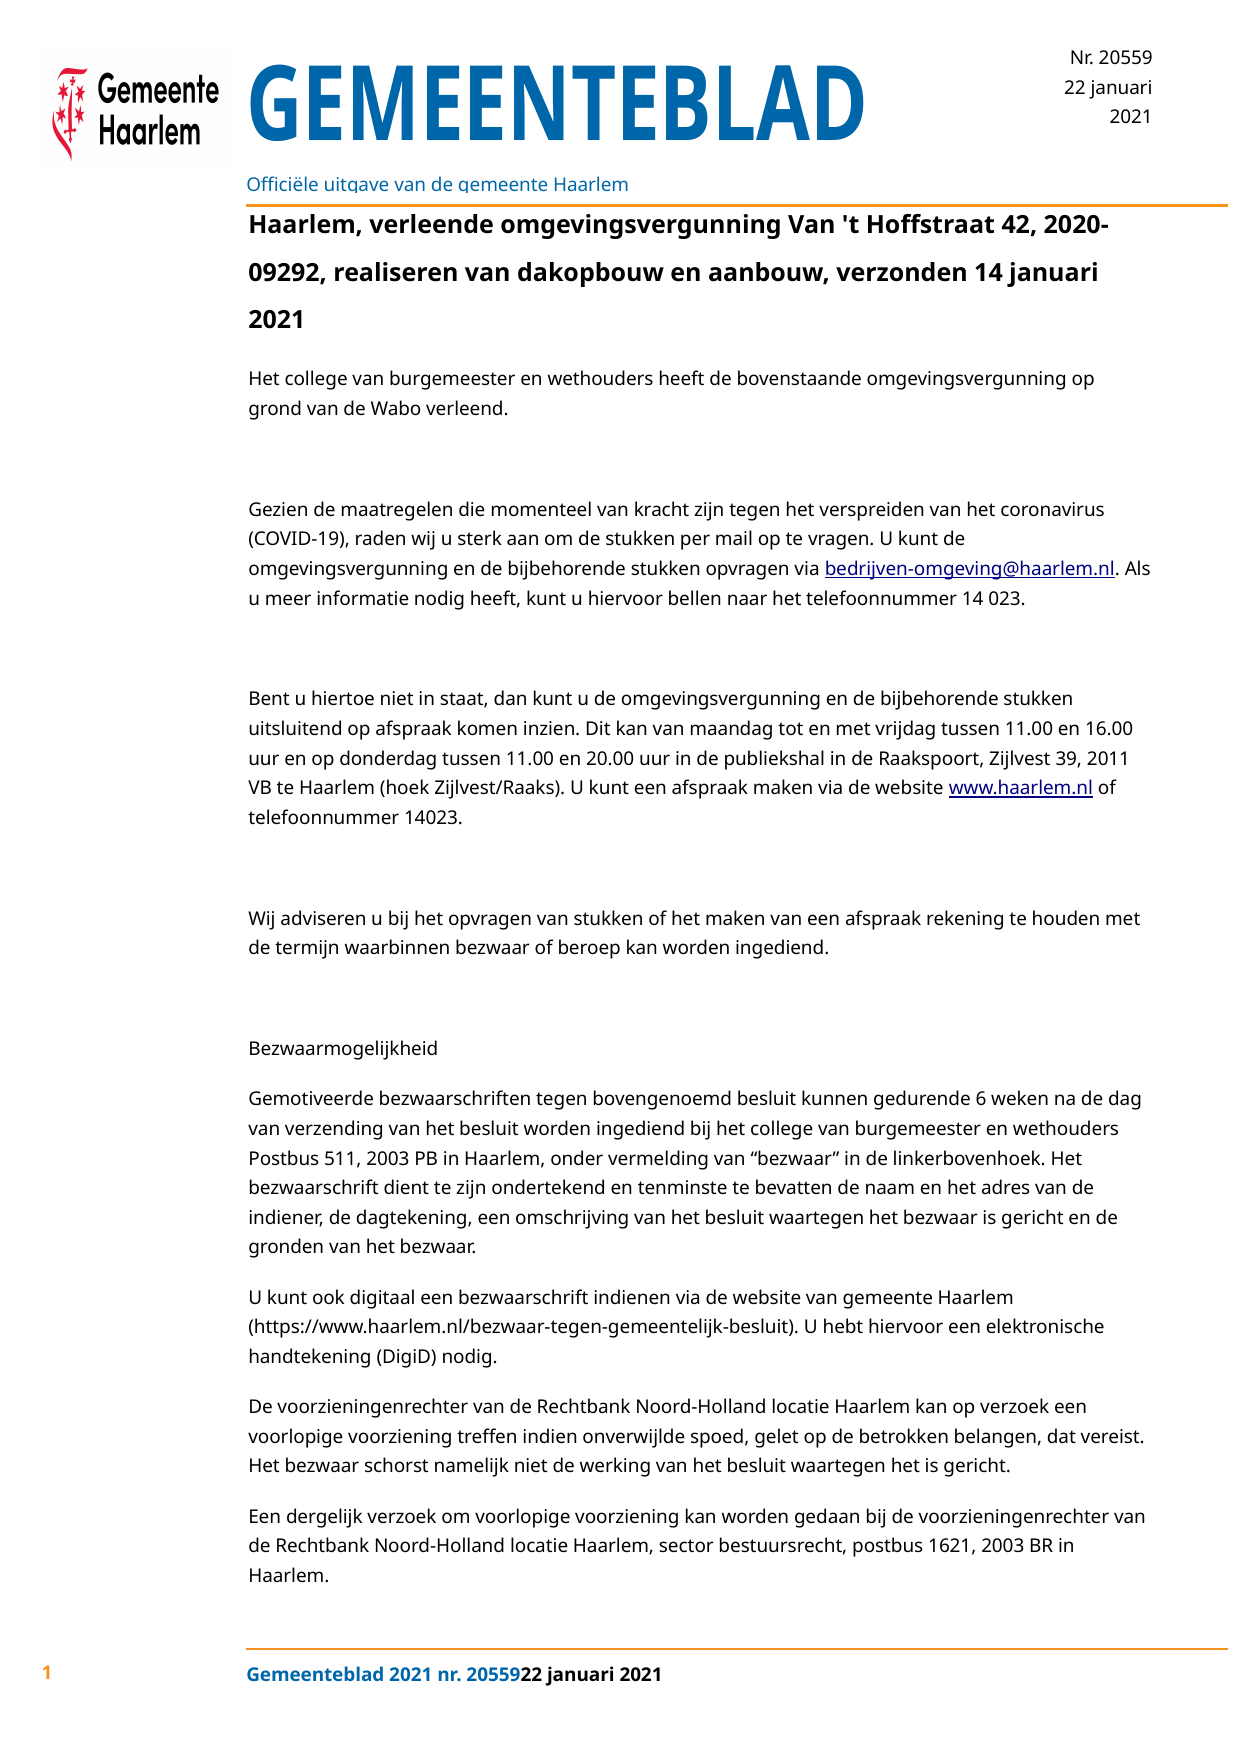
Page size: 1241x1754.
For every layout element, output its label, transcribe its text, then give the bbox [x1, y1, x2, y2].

text De voorzieningenrechter van de Rechtbank Noord-Holland locatie Haarlem kan op verzoek een voorlopige voorziening treffen indien onverwijlde spoed, gelet op de betrokken belangen, dat vereist. Het bezwaar schorst namelijk niet de werking van het besluit waartegen het is gericht. [248, 1393, 1152, 1478]
text Een dergelijk verzoek om voorlopige voorziening kan worden gedaan bij de voorzieningenrechter van de Rechtbank Noord-Holland locatie Haarlem, sector bestuursrecht, postbus 1621, 2003 BR in Haarlem. [248, 1503, 1152, 1588]
text Haarlem, verleende omgevingsvergunning Van 't Hoffstraat 42, 2020-09292, realiseren van dakopbouw en aanbouw, verzonden 14 januari 2021 [248, 207, 1152, 336]
picture [41, 47, 231, 172]
text Gemotiveerde bezwaarschriften tegen bovengenoemd besluit kunnen gedurende 6 weken na de dag van verzending van het besluit worden ingediend bij het college van burgemeester en wethouders Postbus 511, 2003 PB in Haarlem, onder vermelding van “bezwaar” in de linkerbovenhoek. Het bezwaarschrift dient te zijn ondertekend en tenminste te bevatten de naam en het adres van de indiener, de dagtekening, een omschrijving van het besluit waartegen het bezwaar is gericht en de gronden van het bezwaar. [248, 1086, 1152, 1259]
text Wij adviseren u bij het opvragen van stukken of het maken van een afspraak rekening te houden met de termijn waarbinnen bezwaar of beroep kan worden ingediend. [248, 905, 1152, 960]
text Het college van burgemeester en wethouders heeft de bovenstaande omgevingsvergunning op grond van de Wabo verleend. [248, 366, 1152, 421]
text U kunt ook digitaal een bezwaarschrift indienen via de website van gemeente Haarlem (https://www.haarlem.nl/bezwaar-tegen-gemeentelijk-besluit). U hebt hiervoor een elektronische handtekening (DigiD) nodig. [248, 1284, 1152, 1369]
text Gezien de maatregelen die momenteel van kracht zijn tegen het verspreiden van het coronavirus (COVID-19), raden wij u sterk aan om de stukken per mail op te vragen. U kunt de omgevingsvergunning en de bijbehorende stukken opvragen via bedrijven-omgeving@haarlem.nl. Als u meer informatie nodig heeft, kunt u hiervoor bellen naar het telefoonnummer 14 023. [248, 496, 1152, 610]
text Bent u hiertoe niet in staat, dan kunt u de omgevingsvergunning en de bijbehorende stukken uitsluitend op afspraak komen inzien. Dit kan van maandag tot en met vrijdag tussen 11.00 en 16.00 uur en op donderdag tussen 11.00 en 20.00 uur in de publiekshal in de Raakspoort, Zijlvest 39, 2011 VB te Haarlem (hoek Zijlvest/Raaks). U kunt een afspraak maken via de website www.haarlem.nl of telefoonnummer 14023. [248, 686, 1152, 829]
text Bezwaarmogelijkheid [248, 1035, 1152, 1061]
